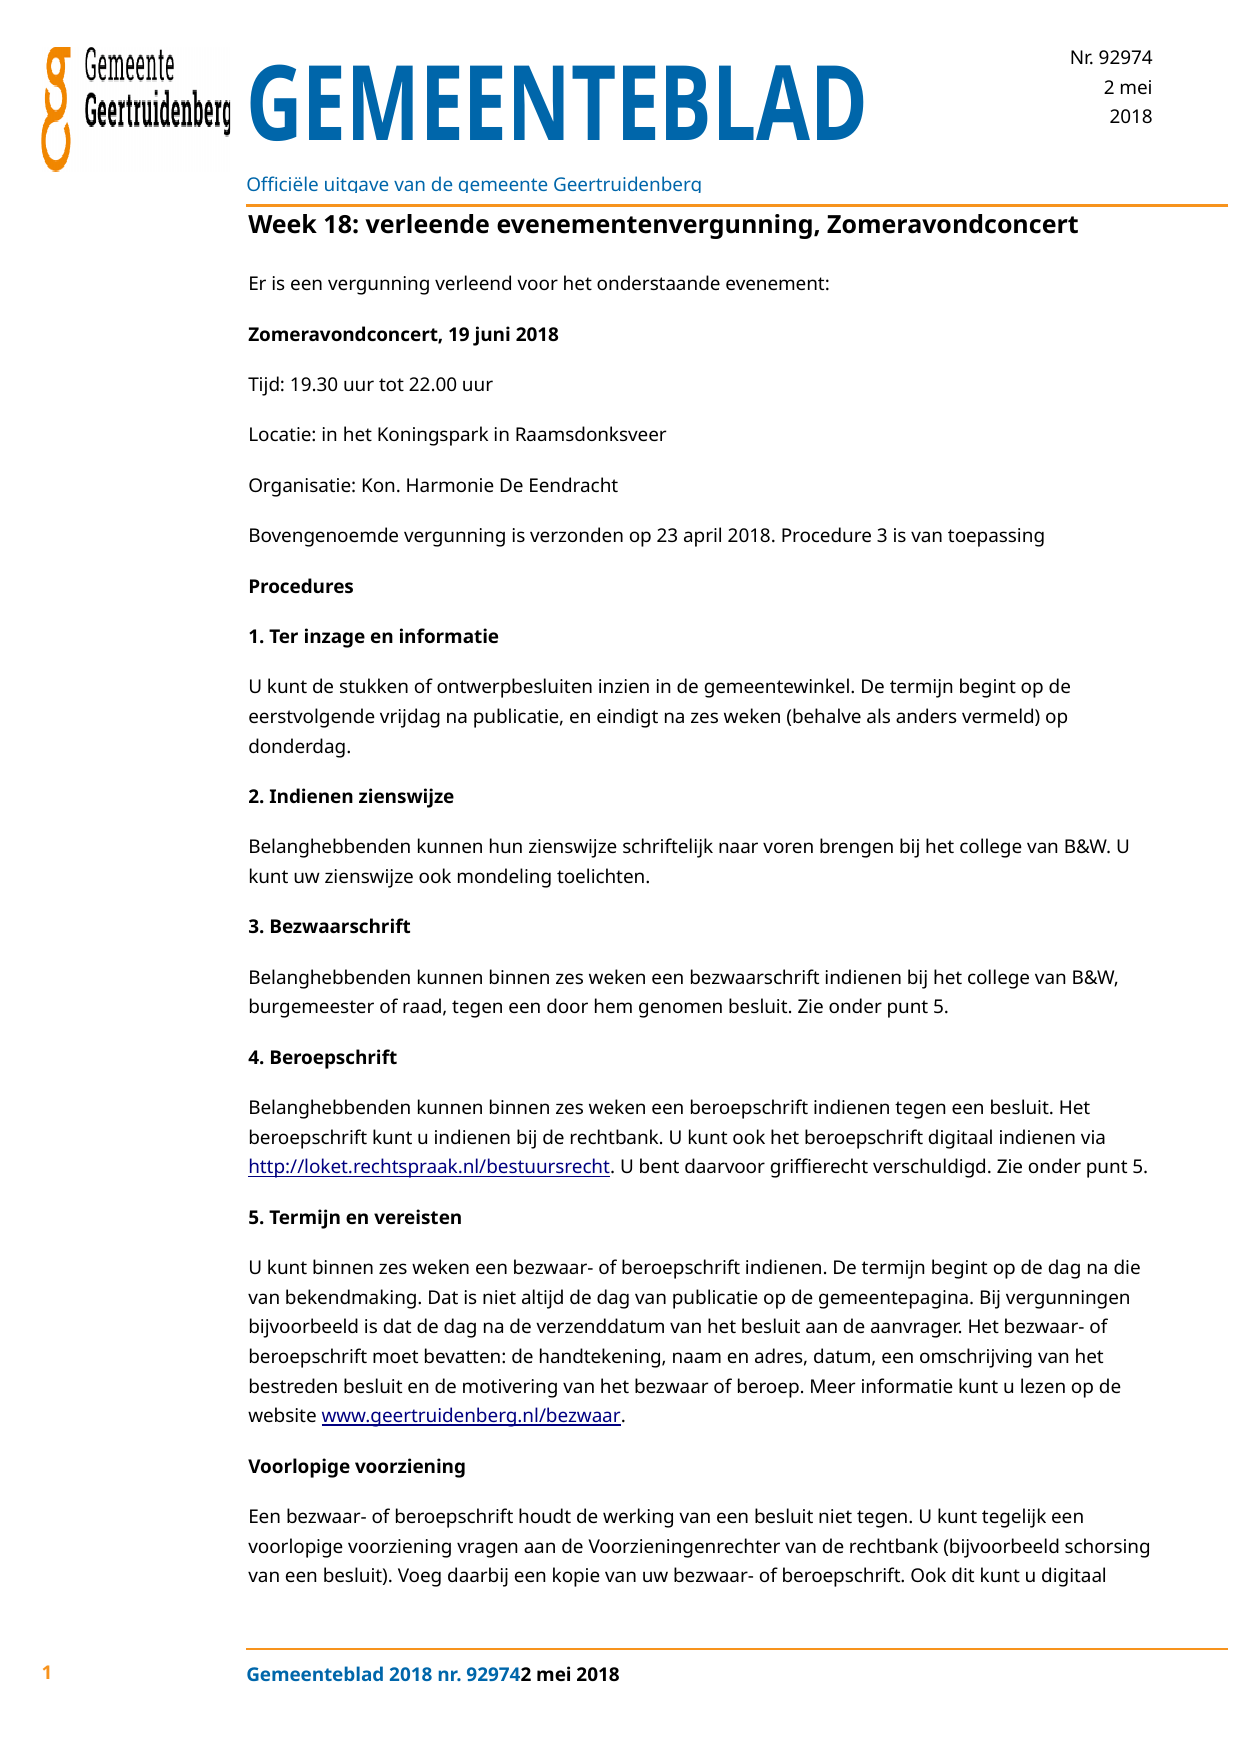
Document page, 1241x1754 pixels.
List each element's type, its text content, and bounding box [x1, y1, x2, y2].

text 3. Bezwaarschrift [248, 914, 1152, 939]
text Organisatie: Kon. Harmonie De Eendracht [248, 472, 1152, 498]
text Bovengenoemde vergunning is verzonden op 23 april 2018. Procedure 3 is van toepassing [248, 522, 1152, 548]
text Belanghebbenden kunnen binnen zes weken een bezwaarschrift indienen bij het college van B&W, burgemeester of raad, tegen een door hem genomen besluit. Zie onder punt 5. [248, 964, 1152, 1019]
text 1. Ter inzage en informatie [248, 623, 1152, 649]
text Zomeravondconcert, 19 juni 2018 [248, 321, 1152, 346]
text Tijd: 19.30 uur tot 22.00 uur [248, 371, 1152, 397]
text Locatie: in het Koningspark in Raamsdonksveer [248, 422, 1152, 447]
text Er is een vergunning verleend voor het onderstaande evenement: [248, 270, 1152, 296]
text 4. Beroepschrift [248, 1044, 1152, 1070]
text Voorlopige voorziening [248, 1453, 1152, 1478]
text Week 18: verleende evenementenvergunning, Zomeravondconcert [248, 207, 1152, 241]
text U kunt binnen zes weken een bezwaar- of beroepschrift indienen. De termijn begint op de dag na die van bekendmaking. Dat is niet altijd de dag van publicatie op de gemeentepagina. Bij vergunningen bijvoorbeeld is dat de dag na de verzenddatum van het besluit aan de aanvrager. Het bezwaar- of beroepschrift moet bevatten: de handtekening, naam en adres, datum, een omschrijving van het bestreden besluit en de motivering van het bezwaar of beroep. Meer informatie kunt u lezen op de website www.geertruidenberg.nl/bezwaar. [248, 1254, 1152, 1428]
text Procedures [248, 573, 1152, 598]
picture [41, 47, 231, 172]
text Een bezwaar- of beroepschrift houdt de werking van een besluit niet tegen. U kunt tegelijk een voorlopige voorziening vragen aan de Voorzieningenrechter van de rechtbank (bijvoorbeeld schorsing van een besluit). Voeg daarbij een kopie van uw bezwaar- of beroepschrift. Ook dit kunt u digitaal [248, 1503, 1152, 1588]
text Belanghebbenden kunnen binnen zes weken een beroepschrift indienen tegen een besluit. Het beroepschrift kunt u indienen bij de rechtbank. U kunt ook het beroepschrift digitaal indienen via http://loket.rechtspraak.nl/bestuursrecht. U bent daarvoor griffierecht verschuldigd. Zie onder punt 5. [248, 1094, 1152, 1179]
text 2. Indienen zienswijze [248, 783, 1152, 809]
text Belanghebbenden kunnen hun zienswijze schriftelijk naar voren brengen bij het college van B&W. U kunt uw zienswijze ook mondeling toelichten. [248, 834, 1152, 889]
text U kunt de stukken of ontwerpbesluiten inzien in de gemeentewinkel. De termijn begint op de eerstvolgende vrijdag na publicatie, en eindigt na zes weken (behalve als anders vermeld) op donderdag. [248, 674, 1152, 758]
text 5. Termijn en vereisten [248, 1204, 1152, 1230]
